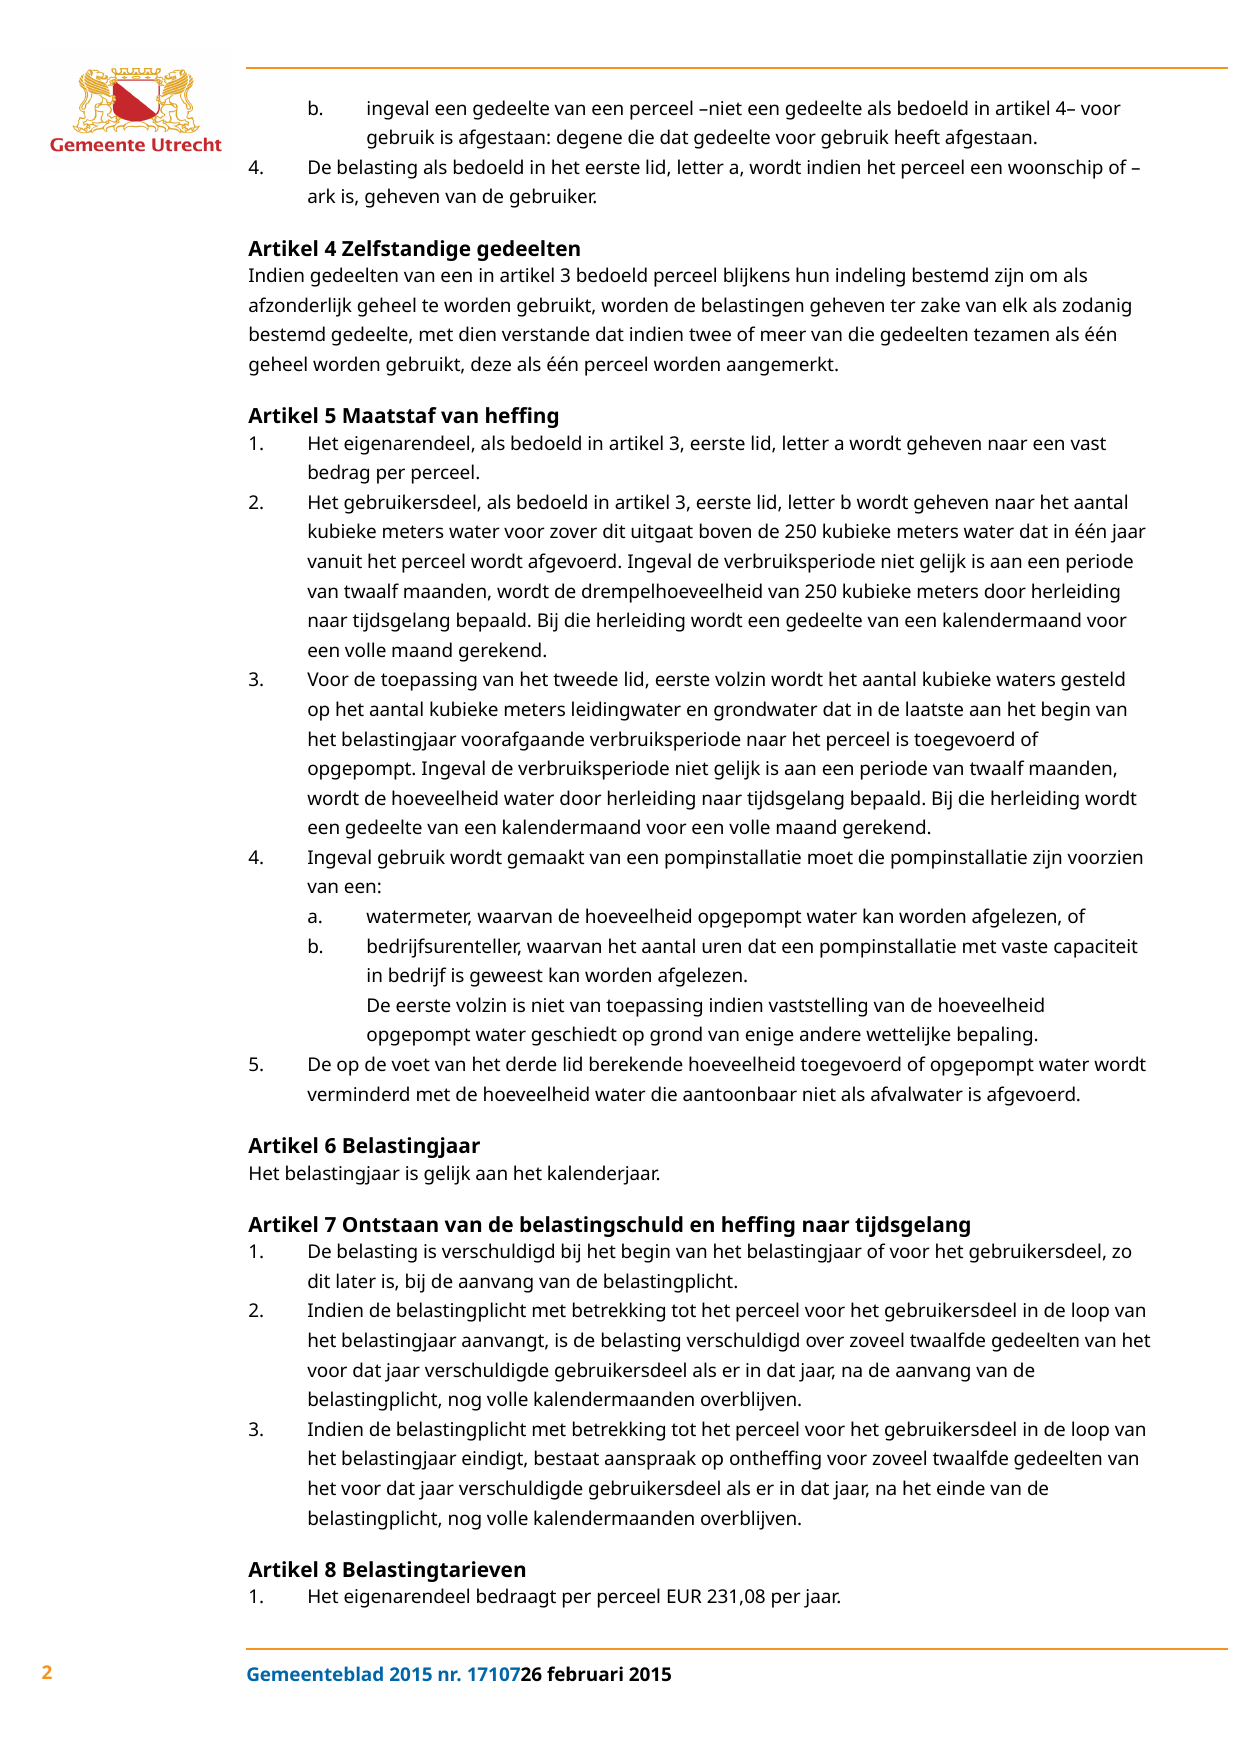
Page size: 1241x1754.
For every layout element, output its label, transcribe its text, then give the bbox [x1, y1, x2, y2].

list De op de voet van het derde lid berekende hoeveelheid toegevoerd of opgepompt water wordt verminderd met de hoeveelheid water die aantoonbaar niet als afvalwater is afgevoerd. [248, 1051, 1152, 1107]
list De belasting als bedoeld in het eerste lid, letter a, wordt indien het perceel een woonschip of –ark is, geheven van de gebruiker. [248, 154, 1152, 209]
text Artikel 7 Ontstaan van de belastingschuld en heffing naar tijdsgelang [248, 1210, 1152, 1238]
list Indien de belastingplicht met betrekking tot het perceel voor het gebruikersdeel in de loop van het belastingjaar aanvangt, is de belasting verschuldigd over zoveel twaalfde gedeelten van het voor dat jaar verschuldigde gebruikersdeel als er in dat jaar, na de aanvang van de belastingplicht, nog volle kalendermaanden overblijven. [248, 1298, 1152, 1412]
list Het gebruikersdeel, als bedoeld in artikel 3, eerste lid, letter b wordt geheven naar het aantal kubieke meters water voor zover dit uitgaat boven de 250 kubieke meters water dat in één jaar vanuit het perceel wordt afgevoerd. Ingeval de verbruiksperiode niet gelijk is aan een periode van twaalf maanden, wordt de drempelhoeveelheid van 250 kubieke meters door herleiding naar tijdsgelang bepaald. Bij die herleiding wordt een gedeelte van een kalendermaand voor een volle maand gerekend. [248, 489, 1152, 663]
text Artikel 8 Belastingtarieven [248, 1555, 1152, 1584]
list Ingeval gebruik wordt gemaakt van een pompinstallatie moet die pompinstallatie zijn voorzien van een: [248, 844, 1152, 899]
list Voor de toepassing van het tweede lid, eerste volzin wordt het aantal kubieke waters gesteld op het aantal kubieke meters leidingwater en grondwater dat in de laatste aan het begin van het belastingjaar voorafgaande verbruiksperiode naar het perceel is toegevoerd of opgepompt. Ingeval de verbruiksperiode niet gelijk is aan een periode van twaalf maanden, wordt de hoeveelheid water door herleiding naar tijdsgelang bepaald. Bij die herleiding wordt een gedeelte van een kalendermaand voor een volle maand gerekend. [248, 667, 1152, 840]
text Artikel 5 Maatstaf van heffing [248, 402, 1152, 430]
list Indien de belastingplicht met betrekking tot het perceel voor het gebruikersdeel in de loop van het belastingjaar eindigt, bestaat aanspraak op ontheffing voor zoveel twaalfde gedeelten van het voor dat jaar verschuldigde gebruikersdeel als er in dat jaar, na het einde van de belastingplicht, nog volle kalendermaanden overblijven. [248, 1416, 1152, 1531]
picture [41, 47, 231, 172]
list Het eigenarendeel bedraagt per perceel EUR 231,08 per jaar. [248, 1584, 1152, 1609]
list De belasting is verschuldigd bij het begin van het belastingjaar of voor het gebruikersdeel, zo dit later is, bij de aanvang van de belastingplicht. [248, 1238, 1152, 1294]
text Artikel 6 Belastingjaar [248, 1131, 1152, 1160]
text Indien gedeelten van een in artikel 3 bedoeld perceel blijkens hun indeling bestemd zijn om als afzonderlijk geheel te worden gebruikt, worden de belastingen geheven ter zake van elk als zodanig bestemd gedeelte, met dien verstande dat indien twee of meer van die gedeelten tezamen als één geheel worden gebruikt, deze als één perceel worden aangemerkt. [248, 262, 1152, 377]
text Artikel 4 Zelfstandige gedeelten [248, 234, 1152, 262]
list ingeval een gedeelte van een perceel –niet een gedeelte als bedoeld in artikel 4– voor gebruik is afgestaan: degene die dat gedeelte voor gebruik heeft afgestaan. [307, 95, 1152, 150]
list watermeter, waarvan de hoeveelheid opgepompt water kan worden afgelezen, of [307, 903, 1152, 929]
text Het belastingjaar is gelijk aan het kalenderjaar. [248, 1160, 1152, 1185]
list Het eigenarendeel, als bedoeld in artikel 3, eerste lid, letter a wordt geheven naar een vast bedrag per perceel. [248, 430, 1152, 485]
list De eerste volzin is niet van toepassing indien vaststelling van de hoeveelheid opgepompt water geschiedt op grond van enige andere wettelijke bepaling. [307, 992, 1152, 1047]
list bedrijfsurenteller, waarvan het aantal uren dat een pompinstallatie met vaste capaciteit in bedrijf is geweest kan worden afgelezen. [307, 933, 1152, 988]
